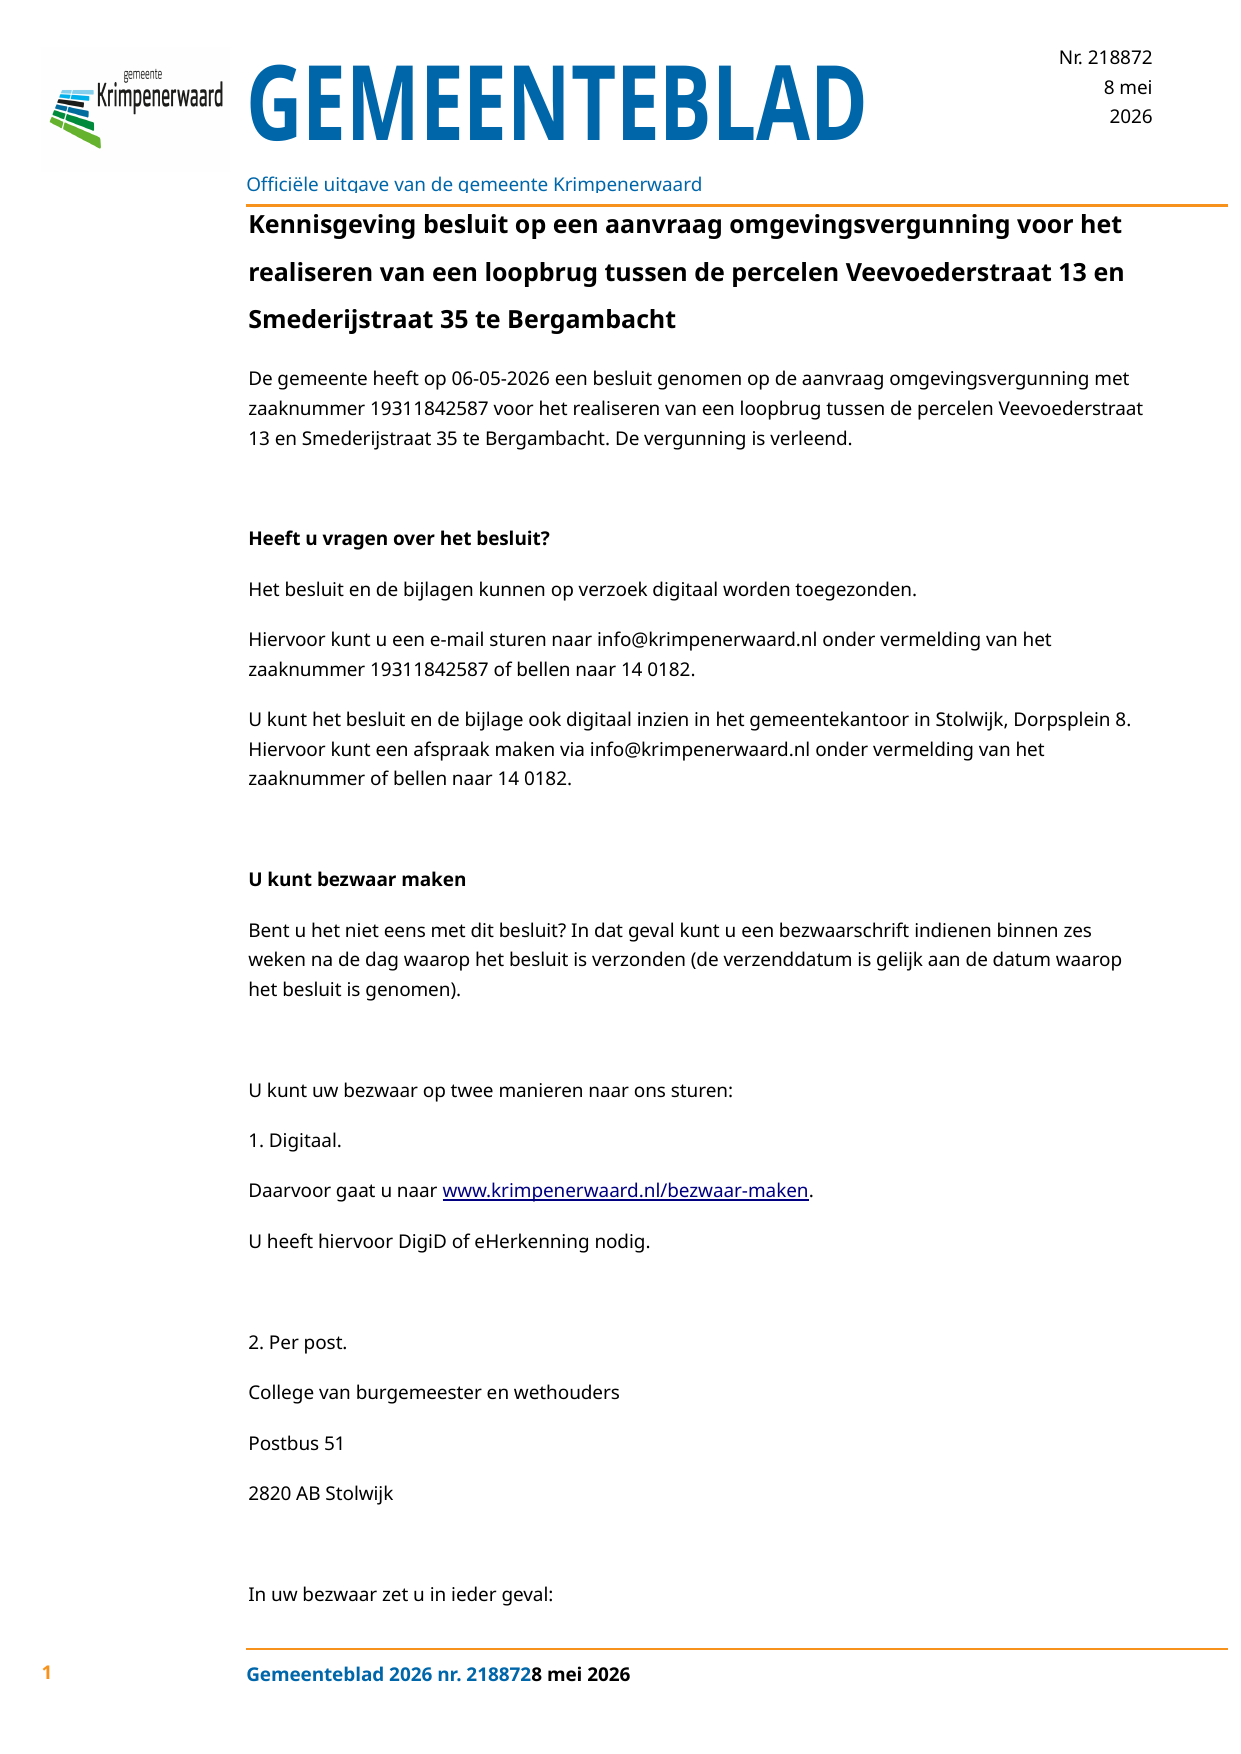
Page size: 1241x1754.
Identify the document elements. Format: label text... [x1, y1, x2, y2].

text U kunt uw bezwaar op twee manieren naar ons sturen: [248, 1077, 1152, 1102]
text U kunt bezwaar maken [248, 866, 1152, 892]
text Heeft u vragen over het besluit? [248, 526, 1152, 551]
text U heeft hiervoor DigiD of eHerkenning nodig. [248, 1228, 1152, 1254]
picture [41, 47, 231, 172]
text Het besluit en de bijlagen kunnen op verzoek digitaal worden toegezonden. [248, 576, 1152, 602]
text 2820 AB Stolwijk [248, 1480, 1152, 1506]
text Hiervoor kunt u een e-mail sturen naar info@krimpenerwaard.nl onder vermelding van het zaaknummer 19311842587 of bellen naar 14 0182. [248, 626, 1152, 682]
text College van burgemeester en wethouders [248, 1379, 1152, 1405]
text Daarvoor gaat u naar www.krimpenerwaard.nl/bezwaar-maken. [248, 1178, 1152, 1203]
text 1. Digitaal. [248, 1127, 1152, 1153]
text Kennisgeving besluit op een aanvraag omgevingsvergunning voor het realiseren van een loopbrug tussen de percelen Veevoederstraat 13 en Smederijstraat 35 te Bergambacht [248, 207, 1152, 336]
text De gemeente heeft op 06-05-2026 een besluit genomen op de aanvraag omgevingsvergunning met zaaknummer 19311842587 voor het realiseren van een loopbrug tussen de percelen Veevoederstraat 13 en Smederijstraat 35 te Bergambacht. De vergunning is verleend. [248, 366, 1152, 450]
text Bent u het niet eens met dit besluit? In dat geval kunt u een bezwaarschrift indienen binnen zes weken na de dag waarop het besluit is verzonden (de verzenddatum is gelijk aan de datum waarop het besluit is genomen). [248, 917, 1152, 1002]
text In uw bezwaar zet u in ieder geval: [248, 1581, 1152, 1607]
text U kunt het besluit en de bijlage ook digitaal inzien in het gemeentekantoor in Stolwijk, Dorpsplein 8. Hiervoor kunt een afspraak maken via info@krimpenerwaard.nl onder vermelding van het zaaknummer of bellen naar 14 0182. [248, 706, 1152, 791]
text 2. Per post. [248, 1329, 1152, 1354]
text Postbus 51 [248, 1430, 1152, 1455]
